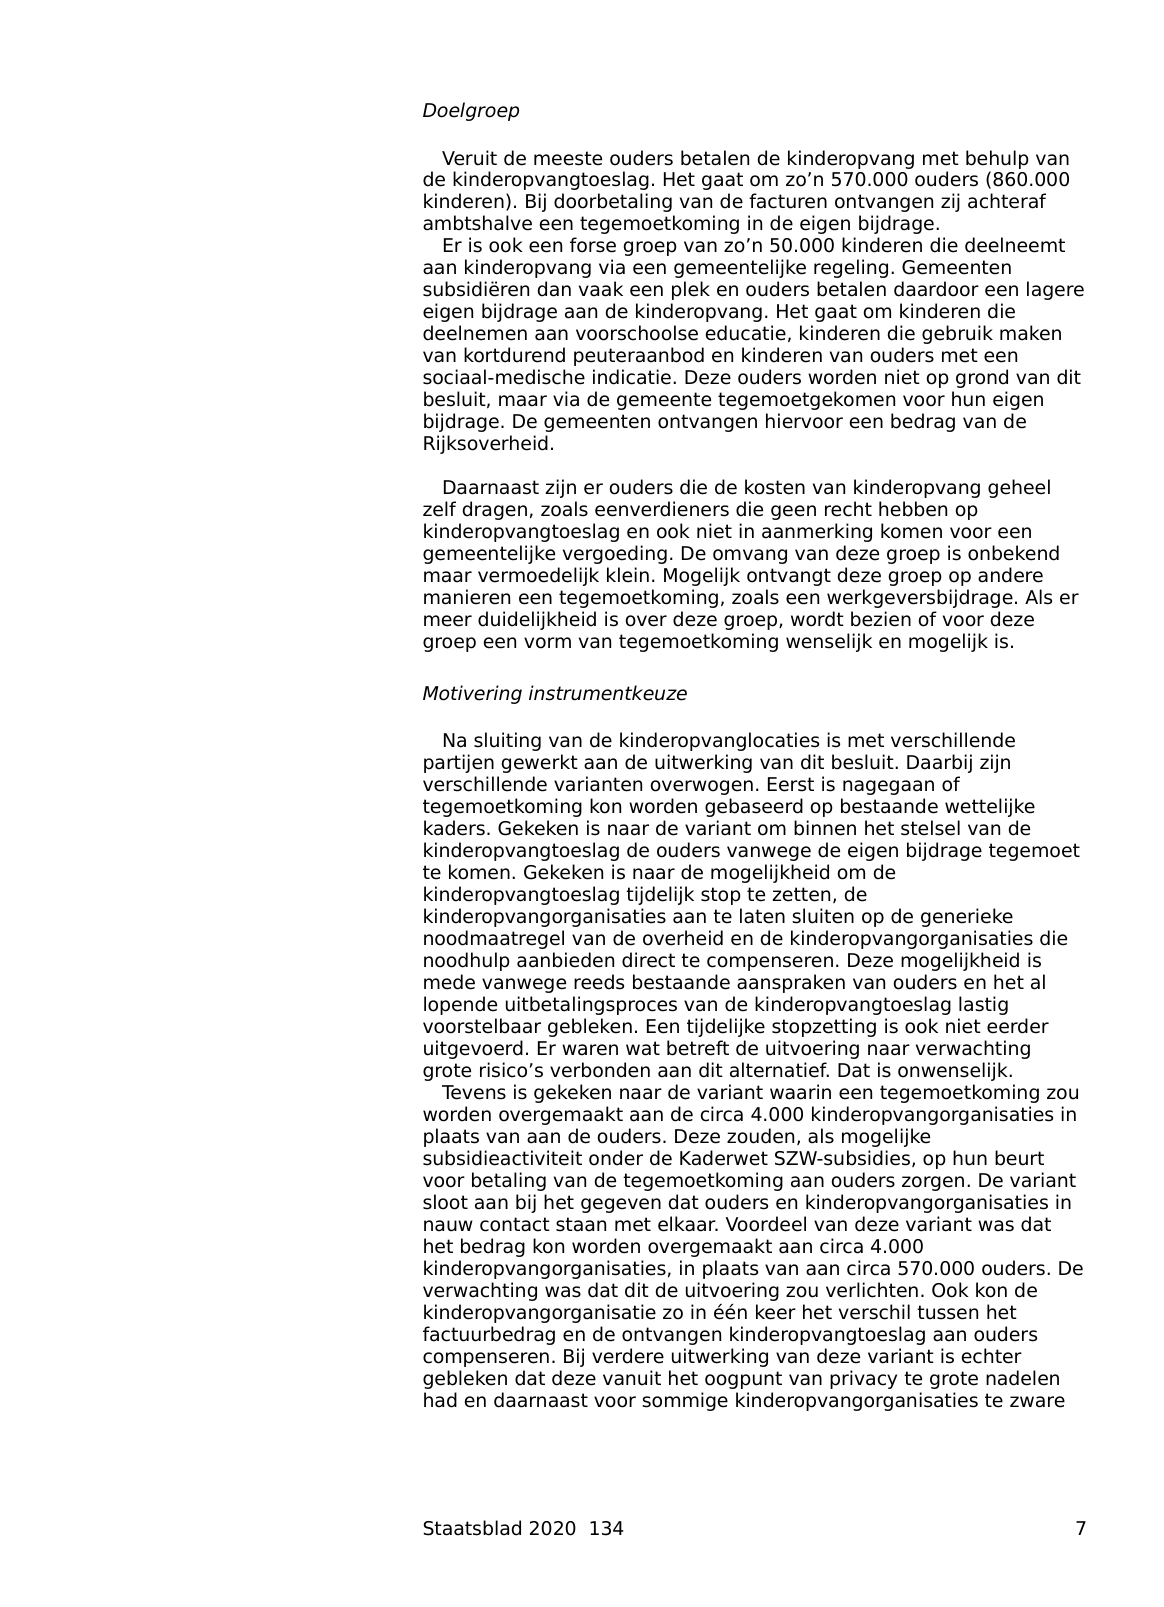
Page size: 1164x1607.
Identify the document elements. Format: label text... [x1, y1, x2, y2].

subtitle Doelgroep [422, 100, 1087, 122]
subtitle Motivering instrumentkeuze [422, 683, 1087, 705]
text Veruit de meeste ouders betalen de kinderopvang met behulp van de kinderopvangtoeslag. Het gaat om zo’n 570.000 ouders (860.000 kinderen). Bij doorbetaling van de facturen ontvangen zij achteraf ambtshalve een tegemoetkoming in de eigen bijdrage. [422, 147, 1087, 235]
text Tevens is gekeken naar de variant waarin een tegemoetkoming zou worden overgemaakt aan de circa 4.000 kinderopvangorganisaties in plaats van aan de ouders. Deze zouden, als mogelijke subsidieactiviteit onder de Kaderwet SZW-subsidies, op hun beurt voor betaling van de tegemoetkoming aan ouders zorgen. De variant sloot aan bij het gegeven dat ouders en kinderopvangorganisaties in nauw contact staan met elkaar. Voordeel van deze variant was dat het bedrag kon worden overgemaakt aan circa 4.000 kinderopvangorganisaties, in plaats van aan circa 570.000 ouders. De verwachting was dat dit de uitvoering zou verlichten. Ook kon de kinderopvangorganisatie zo in één keer het verschil tussen het factuurbedrag en de ontvangen kinderopvangtoeslag aan ouders compenseren. Bij verdere uitwerking van deze variant is echter gebleken dat deze vanuit het oogpunt van privacy te grote nadelen had en daarnaast voor sommige kinderopvangorganisaties te zware [422, 1082, 1087, 1411]
text Daarnaast zijn er ouders die de kosten van kinderopvang geheel zelf dragen, zoals eenverdieners die geen recht hebben op kinderopvangtoeslag en ook niet in aanmerking komen voor een gemeentelijke vergoeding. De omvang van deze groep is onbekend maar vermoedelijk klein. Mogelijk ontvangt deze groep op andere manieren een tegemoetkoming, zoals een werkgeversbijdrage. Als er meer duidelijkheid is over deze groep, wordt bezien of voor deze groep een vorm van tegemoetkoming wenselijk en mogelijk is. [422, 477, 1087, 653]
text Er is ook een forse groep van zo’n 50.000 kinderen die deelneemt aan kinderopvang via een gemeentelijke regeling. Gemeenten subsidiëren dan vaak een plek en ouders betalen daardoor een lagere eigen bijdrage aan de kinderopvang. Het gaat om kinderen die deelnemen aan voorschoolse educatie, kinderen die gebruik maken van kortdurend peuteraanbod en kinderen van ouders met een sociaal-medische indicatie. Deze ouders worden niet op grond van dit besluit, maar via de gemeente tegemoetgekomen voor hun eigen bijdrage. De gemeenten ontvangen hiervoor een bedrag van de Rijksoverheid. [422, 235, 1087, 455]
text Na sluiting van de kinderopvanglocaties is met verschillende partijen gewerkt aan de uitwerking van dit besluit. Daarbij zijn verschillende varianten overwogen. Eerst is nagegaan of tegemoetkoming kon worden gebaseerd op bestaande wettelijke kaders. Gekeken is naar de variant om binnen het stelsel van de kinderopvangtoeslag de ouders vanwege de eigen bijdrage tegemoet te komen. Gekeken is naar de mogelijkheid om de kinderopvangtoeslag tijdelijk stop te zetten, de kinderopvangorganisaties aan te laten sluiten op de generieke noodmaatregel van de overheid en de kinderopvangorganisaties die noodhulp aanbieden direct te compenseren. Deze mogelijkheid is mede vanwege reeds bestaande aanspraken van ouders en het al lopende uitbetalingsproces van de kinderopvangtoeslag lastig voorstelbaar gebleken. Een tijdelijke stopzetting is ook niet eerder uitgevoerd. Er waren wat betreft de uitvoering naar verwachting grote risico’s verbonden aan dit alternatief. Dat is onwenselijk. [422, 730, 1087, 1082]
